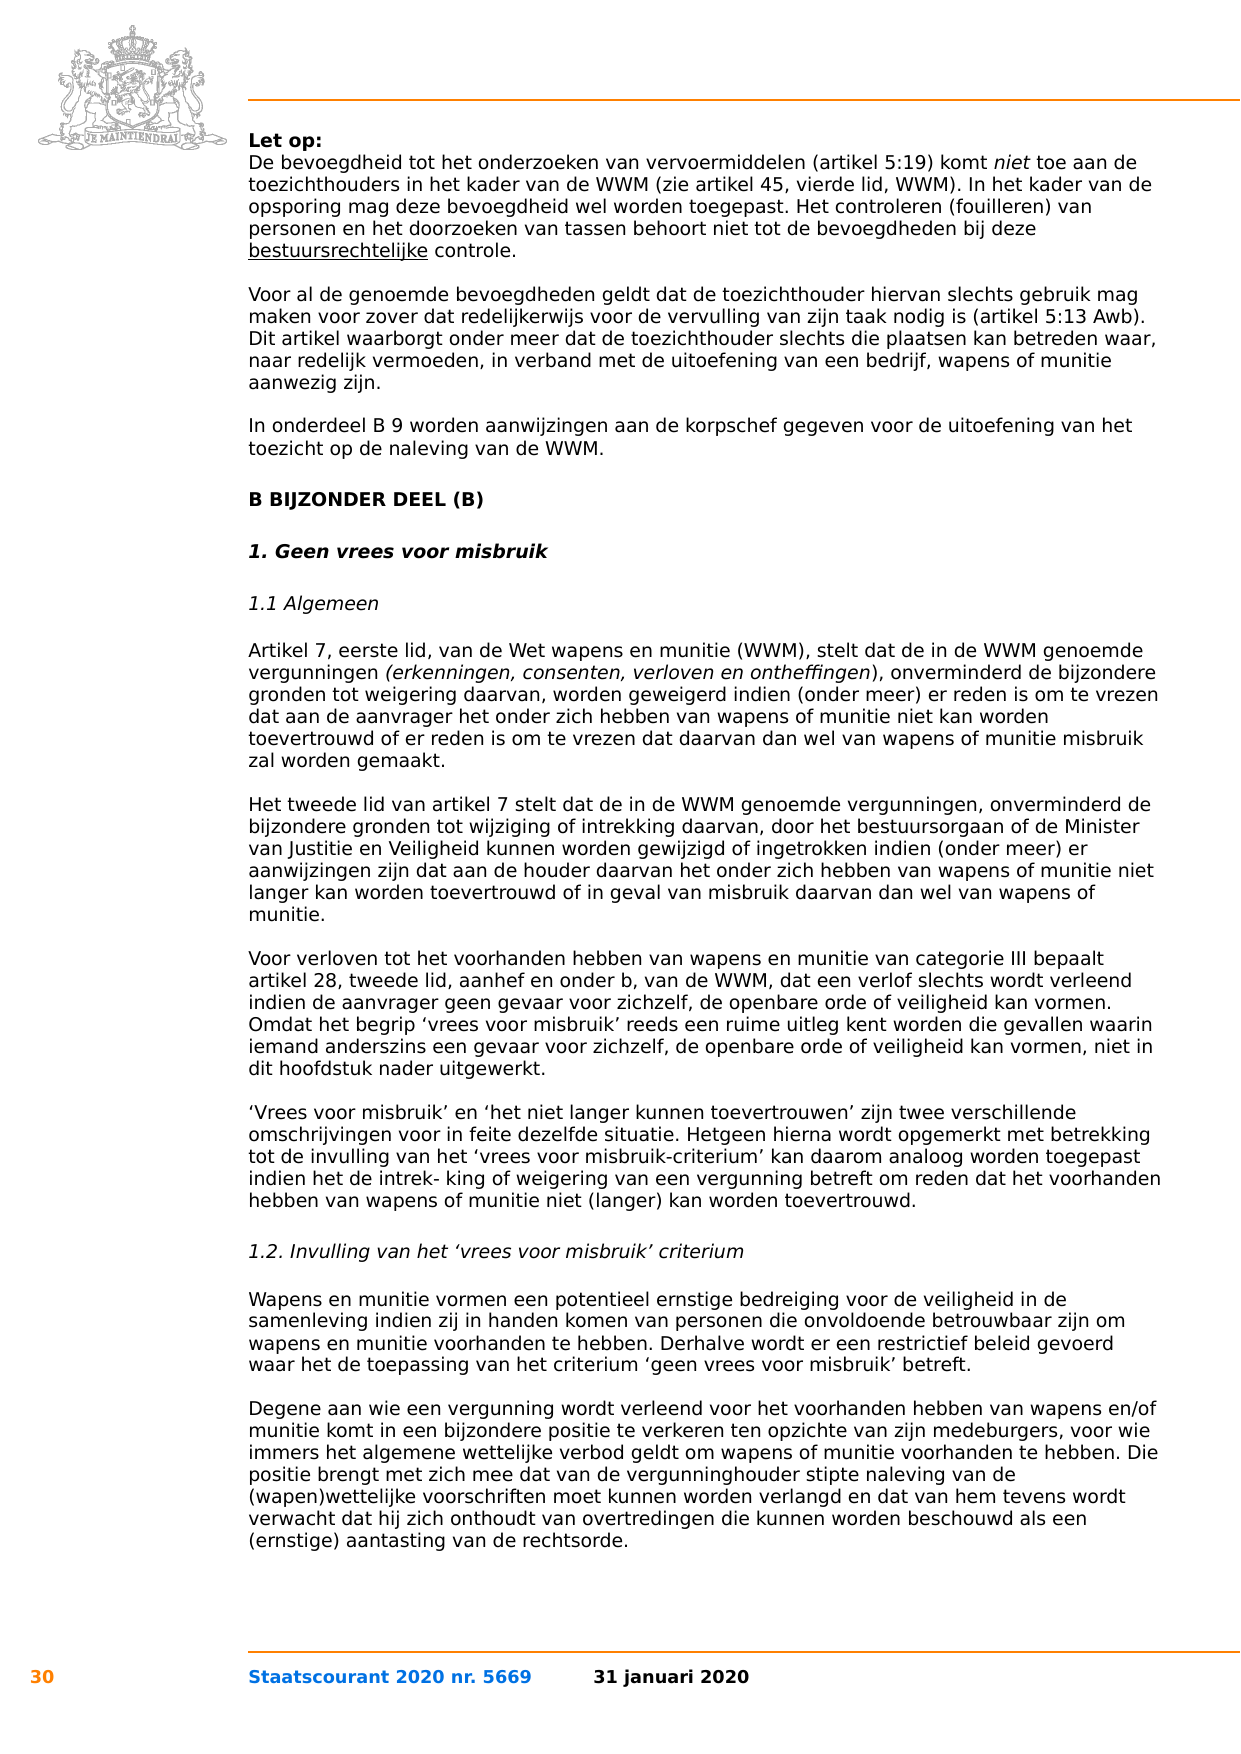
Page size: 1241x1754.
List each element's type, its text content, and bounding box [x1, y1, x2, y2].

subtitle 1.2. Invulling van het ‘vrees voor misbruik’ criterium [248, 1241, 1163, 1263]
subtitle B BIJZONDER DEEL (B) [248, 489, 1163, 511]
subtitle 1. Geen vrees voor misbruik [248, 541, 1163, 563]
text Het tweede lid van artikel 7 stelt dat de in de WWM genoemde vergunningen, onverminderd de bijzondere gronden tot wijziging of intrekking daarvan, door het bestuursorgaan of de Minister van Justitie en Veiligheid kunnen worden gewijzigd of ingetrokken indien (onder meer) er aanwijzingen zijn dat aan de houder daarvan het onder zich hebben van wapens of munitie niet langer kan worden toevertrouwd of in geval van misbruik daarvan dan wel van wapens of munitie. [248, 794, 1163, 926]
text In onderdeel B 9 worden aanwijzingen aan de korpschef gegeven voor de uitoefening van het toezicht op de naleving van de WWM. [248, 415, 1163, 459]
text Voor al de genoemde bevoegdheden geldt dat de toezichthouder hiervan slechts gebruik mag maken voor zover dat redelijkerwijs voor de vervulling van zijn taak nodig is (artikel 5:13 Awb). Dit artikel waarborgt onder meer dat de toezichthouder slechts die plaatsen kan betreden waar, naar redelijk vermoeden, in verband met de uitoefening van een bedrijf, wapens of munitie aanwezig zijn. [248, 284, 1163, 393]
subtitle 1.1 Algemeen [248, 593, 1163, 615]
text Let op: [248, 130, 1163, 152]
text Artikel 7, eerste lid, van de Wet wapens en munitie (WWM), stelt dat de in de WWM genoemde vergunningen (erkenningen, consenten, verloven en ontheffingen), onverminderd de bijzondere gronden tot weigering daarvan, worden geweigerd indien (onder meer) er reden is om te vrezen dat aan de aanvrager het onder zich hebben van wapens of munitie niet kan worden toevertrouwd of er reden is om te vrezen dat daarvan dan wel van wapens of munitie misbruik zal worden gemaakt. [248, 640, 1163, 772]
text Degene aan wie een vergunning wordt verleend voor het voorhanden hebben van wapens en/of munitie komt in een bijzondere positie te verkeren ten opzichte van zijn medeburgers, voor wie immers het algemene wettelijke verbod geldt om wapens of munitie voorhanden te hebben. Die positie brengt met zich mee dat van de vergunninghouder stipte naleving van de (wapen)wettelijke voorschriften moet kunnen worden verlangd en dat van hem tevens wordt verwacht dat hij zich onthoudt van overtredingen die kunnen worden beschouwd als een (ernstige) aantasting van de rechtsorde. [248, 1398, 1163, 1552]
text Wapens en munitie vormen een potentieel ernstige bedreiging voor de veiligheid in de samenleving indien zij in handen komen van personen die onvoldoende betrouwbaar zijn om wapens en munitie voorhanden te hebben. Derhalve wordt er een restrictief beleid gevoerd waar het de toepassing van het criterium ‘geen vrees voor misbruik’ betreft. [248, 1288, 1163, 1376]
text ‘Vrees voor misbruik’ en ‘het niet langer kunnen toevertrouwen’ zijn twee verschillende omschrijvingen voor in feite dezelfde situatie. Hetgeen hierna wordt opgemerkt met betrekking tot de invulling van het ‘vrees voor misbruik-criterium’ kan daarom analoog worden toegepast indien het de intrek- king of weigering van een vergunning betreft om reden dat het voorhanden hebben van wapens of munitie niet (langer) kan worden toevertrouwd. [248, 1102, 1163, 1211]
text De bevoegdheid tot het onderzoeken van vervoermiddelen (artikel 5:19) komt niet toe aan de toezichthouders in het kader van de WWM (zie artikel 45, vierde lid, WWM). In het kader van de opsporing mag deze bevoegdheid wel worden toegepast. Het controleren (fouilleren) van personen en het doorzoeken van tassen behoort niet tot de bevoegdheden bij deze bestuursrechtelijke controle. [248, 152, 1163, 262]
text Voor verloven tot het voorhanden hebben van wapens en munitie van categorie III bepaalt artikel 28, tweede lid, aanhef en onder b, van de WWM, dat een verlof slechts wordt verleend indien de aanvrager geen gevaar voor zichzelf, de openbare orde of veiligheid kan vormen. Omdat het begrip ‘vrees voor misbruik’ reeds een ruime uitleg kent worden die gevallen waarin iemand anderszins een gevaar voor zichzelf, de openbare orde of veiligheid kan vormen, niet in dit hoofdstuk nader uitgewerkt. [248, 948, 1163, 1080]
picture [38, 25, 227, 150]
